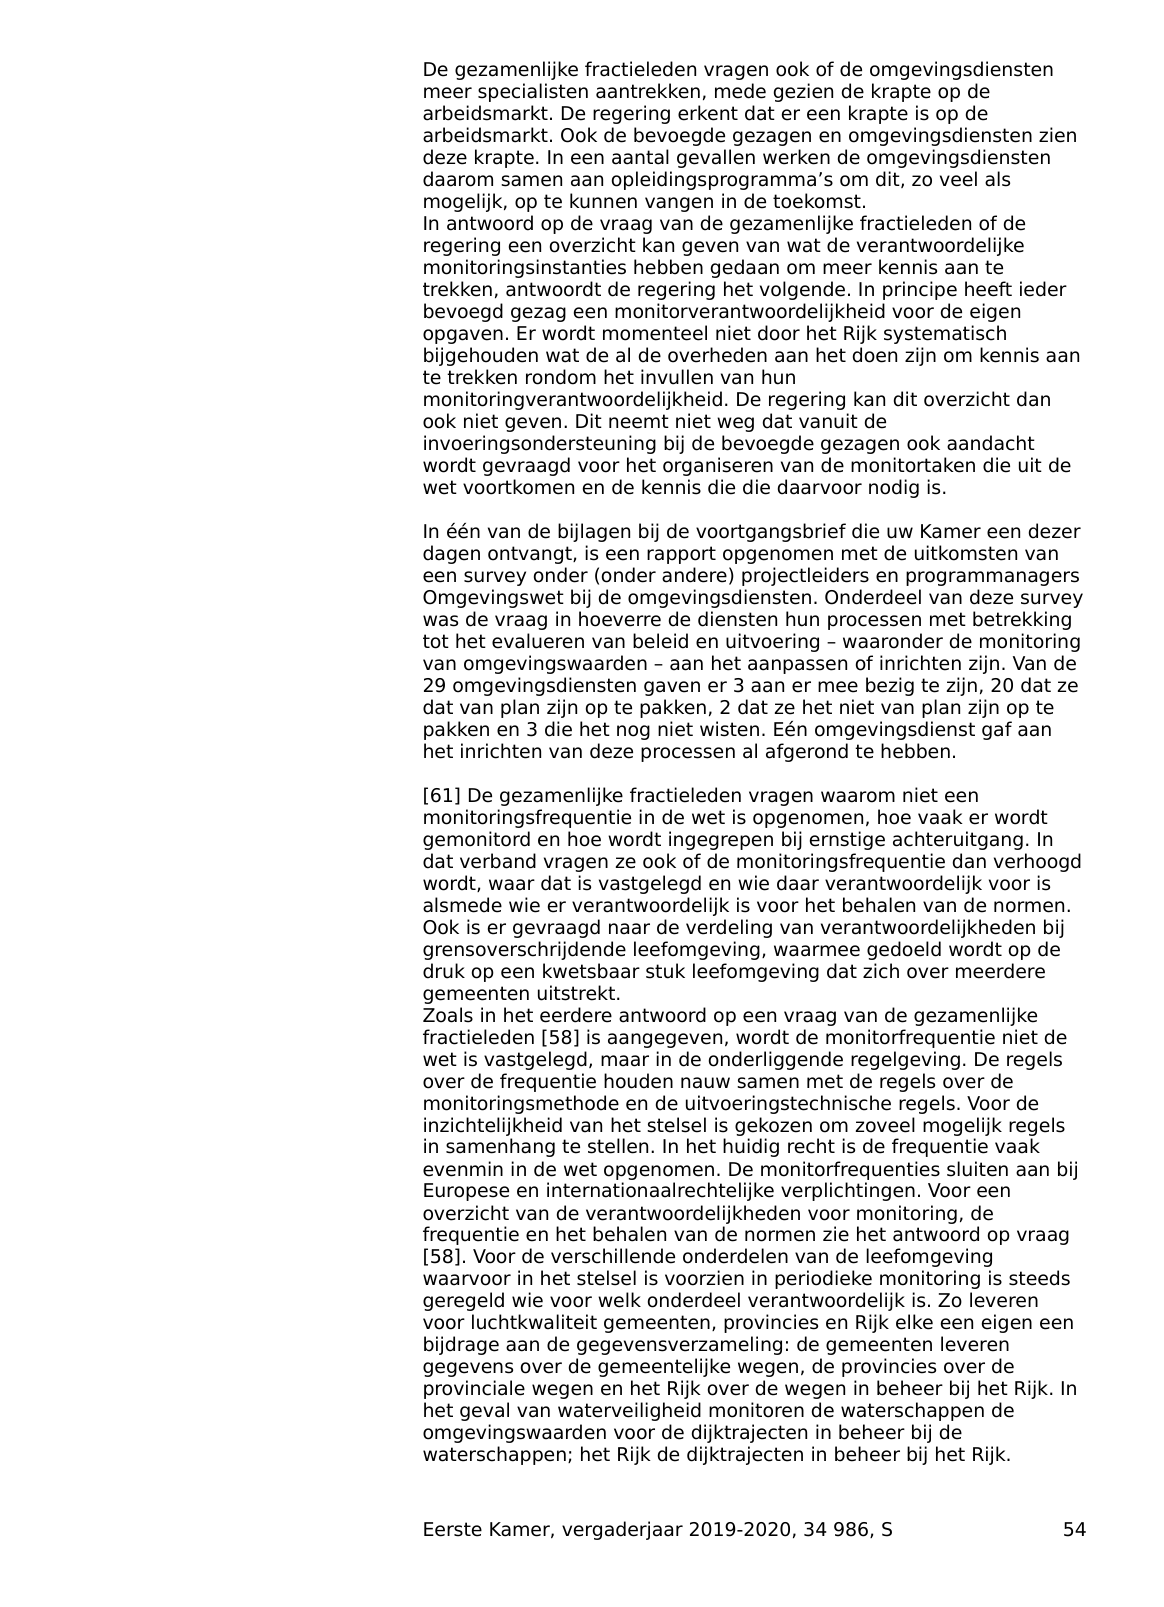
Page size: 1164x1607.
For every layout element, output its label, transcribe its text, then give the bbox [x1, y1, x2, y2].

text [61] De gezamenlijke fractieleden vragen waarom niet een monitoringsfrequentie in de wet is opgenomen, hoe vaak er wordt gemonitord en hoe wordt ingegrepen bij ernstige achteruitgang. In dat verband vragen ze ook of de monitoringsfrequentie dan verhoogd wordt, waar dat is vastgelegd en wie daar verantwoordelijk voor is alsmede wie er verantwoordelijk is voor het behalen van de normen. Ook is er gevraagd naar de verdeling van verantwoordelijkheden bij grensoverschrijdende leefomgeving, waarmee gedoeld wordt op de druk op een kwetsbaar stuk leefomgeving dat zich over meerdere gemeenten uitstrekt. [422, 785, 1087, 1004]
text In één van de bijlagen bij de voortgangsbrief die uw Kamer een dezer dagen ontvangt, is een rapport opgenomen met de uitkomsten van een survey onder (onder andere) projectleiders en programmanagers Omgevingswet bij de omgevingsdiensten. Onderdeel van deze survey was de vraag in hoeverre de diensten hun processen met betrekking tot het evalueren van beleid en uitvoering – waaronder de monitoring van omgevingswaarden – aan het aanpassen of inrichten zijn. Van de 29 omgevingsdiensten gaven er 3 aan er mee bezig te zijn, 20 dat ze dat van plan zijn op te pakken, 2 dat ze het niet van plan zijn op te pakken en 3 die het nog niet wisten. Eén omgevingsdienst gaf aan het inrichten van deze processen al afgerond te hebben. [422, 521, 1087, 763]
text De gezamenlijke fractieleden vragen ook of de omgevingsdiensten meer specialisten aantrekken, mede gezien de krapte op de arbeidsmarkt. De regering erkent dat er een krapte is op de arbeidsmarkt. Ook de bevoegde gezagen en omgevingsdiensten zien deze krapte. In een aantal gevallen werken de omgevingsdiensten daarom samen aan opleidingsprogramma’s om dit, zo veel als mogelijk, op te kunnen vangen in de toekomst. [422, 59, 1087, 213]
text Zoals in het eerdere antwoord op een vraag van de gezamenlijke fractieleden [58] is aangegeven, wordt de monitorfrequentie niet de wet is vastgelegd, maar in de onderliggende regelgeving. De regels over de frequentie houden nauw samen met de regels over de monitoringsmethode en de uitvoeringstechnische regels. Voor de inzichtelijkheid van het stelsel is gekozen om zoveel mogelijk regels in samenhang te stellen. In het huidig recht is de frequentie vaak evenmin in de wet opgenomen. De monitorfrequenties sluiten aan bij Europese en internationaalrechtelijke verplichtingen. Voor een overzicht van de verantwoordelijkheden voor monitoring, de frequentie en het behalen van de normen zie het antwoord op vraag [58]. Voor de verschillende onderdelen van de leefomgeving waarvoor in het stelsel is voorzien in periodieke monitoring is steeds geregeld wie voor welk onderdeel verantwoordelijk is. Zo leveren voor luchtkwaliteit gemeenten, provincies en Rijk elke een eigen een bijdrage aan de gegevensverzameling: de gemeenten leveren gegevens over de gemeentelijke wegen, de provincies over de provinciale wegen en het Rijk over de wegen in beheer bij het Rijk. In het geval van waterveiligheid monitoren de waterschappen de omgevingswaarden voor de dijktrajecten in beheer bij de waterschappen; het Rijk de dijktrajecten in beheer bij het Rijk. [422, 1004, 1087, 1466]
text In antwoord op de vraag van de gezamenlijke fractieleden of de regering een overzicht kan geven van wat de verantwoordelijke monitoringsinstanties hebben gedaan om meer kennis aan te trekken, antwoordt de regering het volgende. In principe heeft ieder bevoegd gezag een monitorverantwoordelijkheid voor de eigen opgaven. Er wordt momenteel niet door het Rijk systematisch bijgehouden wat de al de overheden aan het doen zijn om kennis aan te trekken rondom het invullen van hun monitoringverantwoordelijkheid. De regering kan dit overzicht dan ook niet geven. Dit neemt niet weg dat vanuit de invoeringsondersteuning bij de bevoegde gezagen ook aandacht wordt gevraagd voor het organiseren van de monitortaken die uit de wet voortkomen en de kennis die die daarvoor nodig is. [422, 213, 1087, 499]
